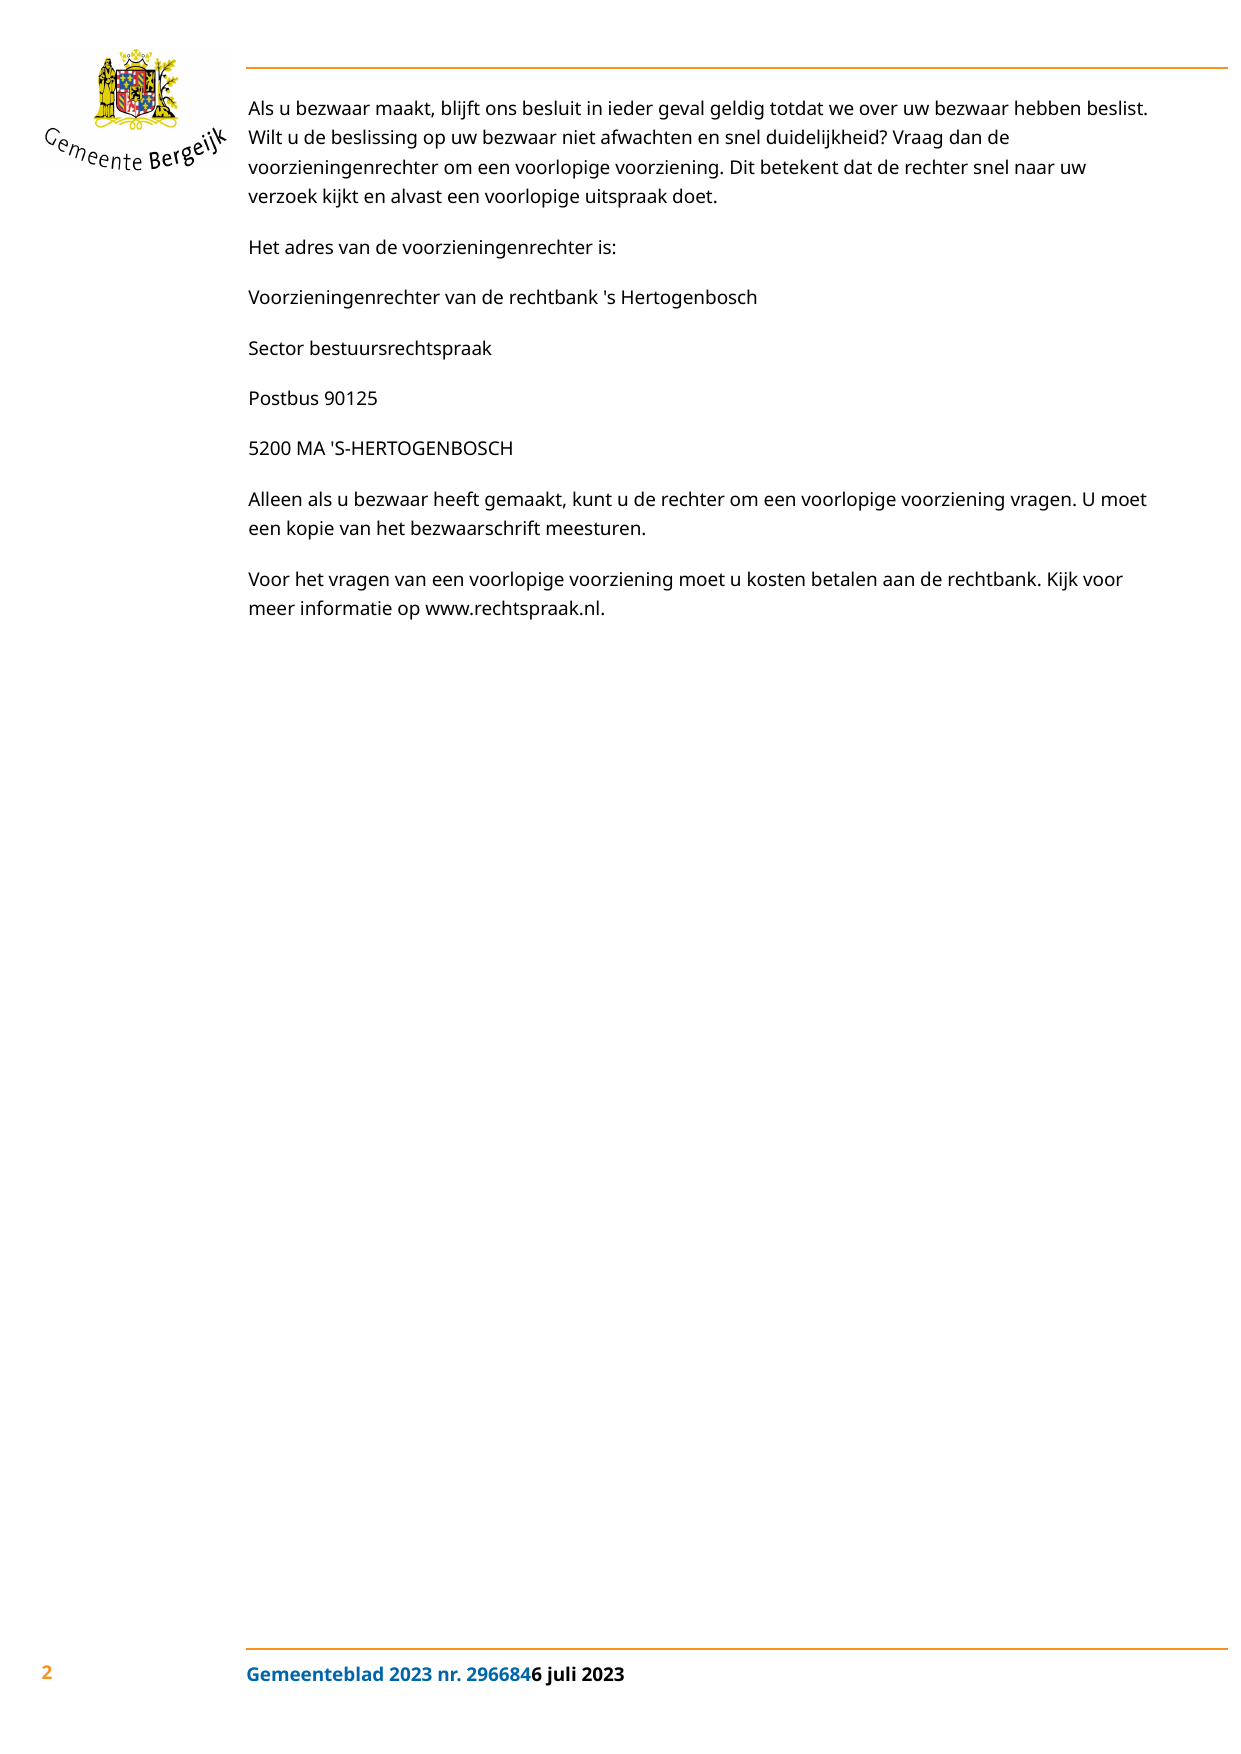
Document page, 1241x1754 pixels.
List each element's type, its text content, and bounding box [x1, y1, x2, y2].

text Het adres van de voorzieningenrechter is: [248, 234, 1152, 260]
text Sector bestuursrechtspraak [248, 335, 1152, 361]
text Postbus 90125 [248, 385, 1152, 411]
text Als u bezwaar maakt, blijft ons besluit in ieder geval geldig totdat we over uw bezwaar hebben beslist. Wilt u de beslissing op uw bezwaar niet afwachten en snel duidelijkheid? Vraag dan de voorzieningenrechter om een voorlopige voorziening. Dit betekent dat de rechter snel naar uw verzoek kijkt en alvast een voorlopige uitspraak doet. [248, 95, 1152, 209]
text Alleen als u bezwaar heeft gemaakt, kunt u de rechter om een voorlopige voorziening vragen. U moet een kopie van het bezwaarschrift meesturen. [248, 486, 1152, 541]
picture [41, 47, 231, 172]
text Voor het vragen van een voorlopige voorziening moet u kosten betalen aan de rechtbank. Kijk voor meer informatie op www.rechtspraak.nl. [248, 566, 1152, 621]
text Voorzieningenrechter van de rechtbank 's Hertogenbosch [248, 284, 1152, 310]
text 5200 MA 'S-HERTOGENBOSCH [248, 436, 1152, 461]
